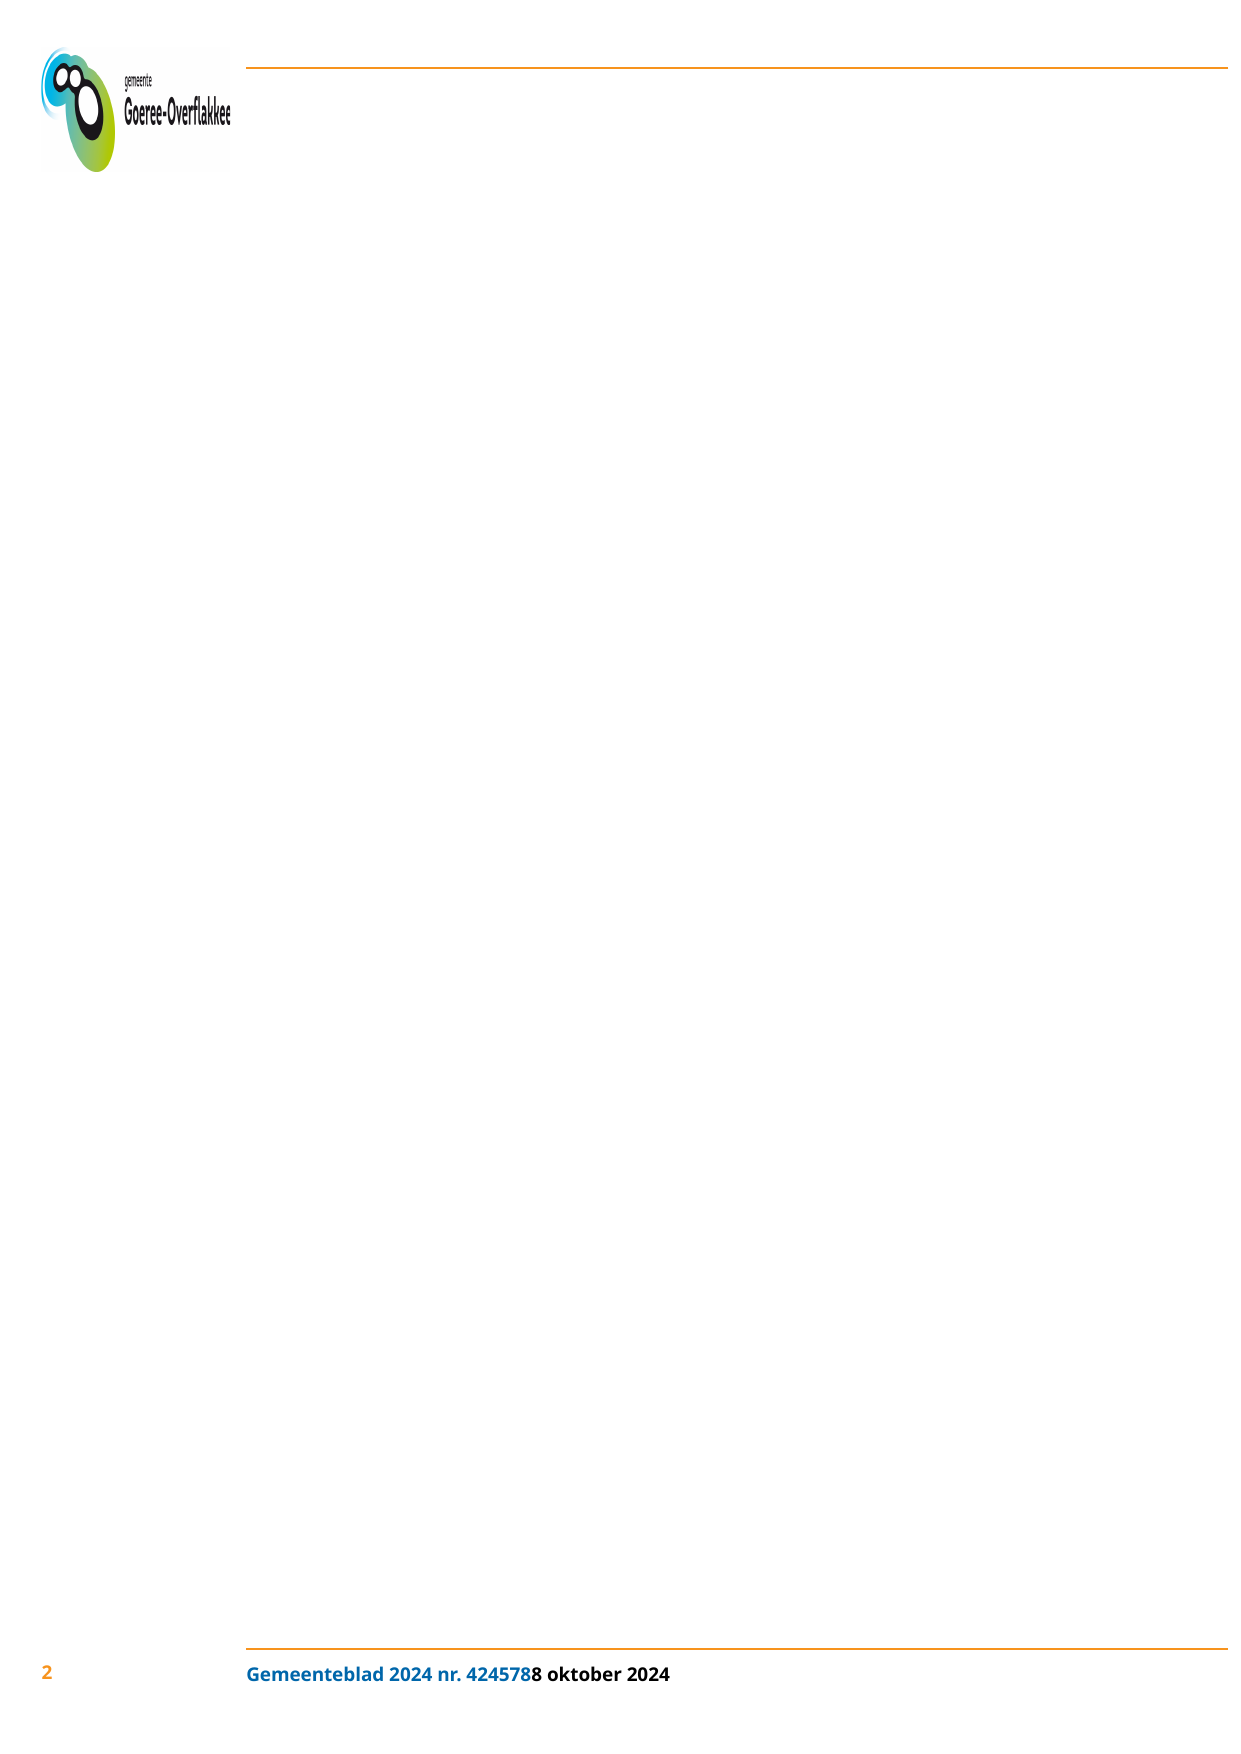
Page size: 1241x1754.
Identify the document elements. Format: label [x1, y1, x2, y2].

picture [41, 47, 231, 172]
